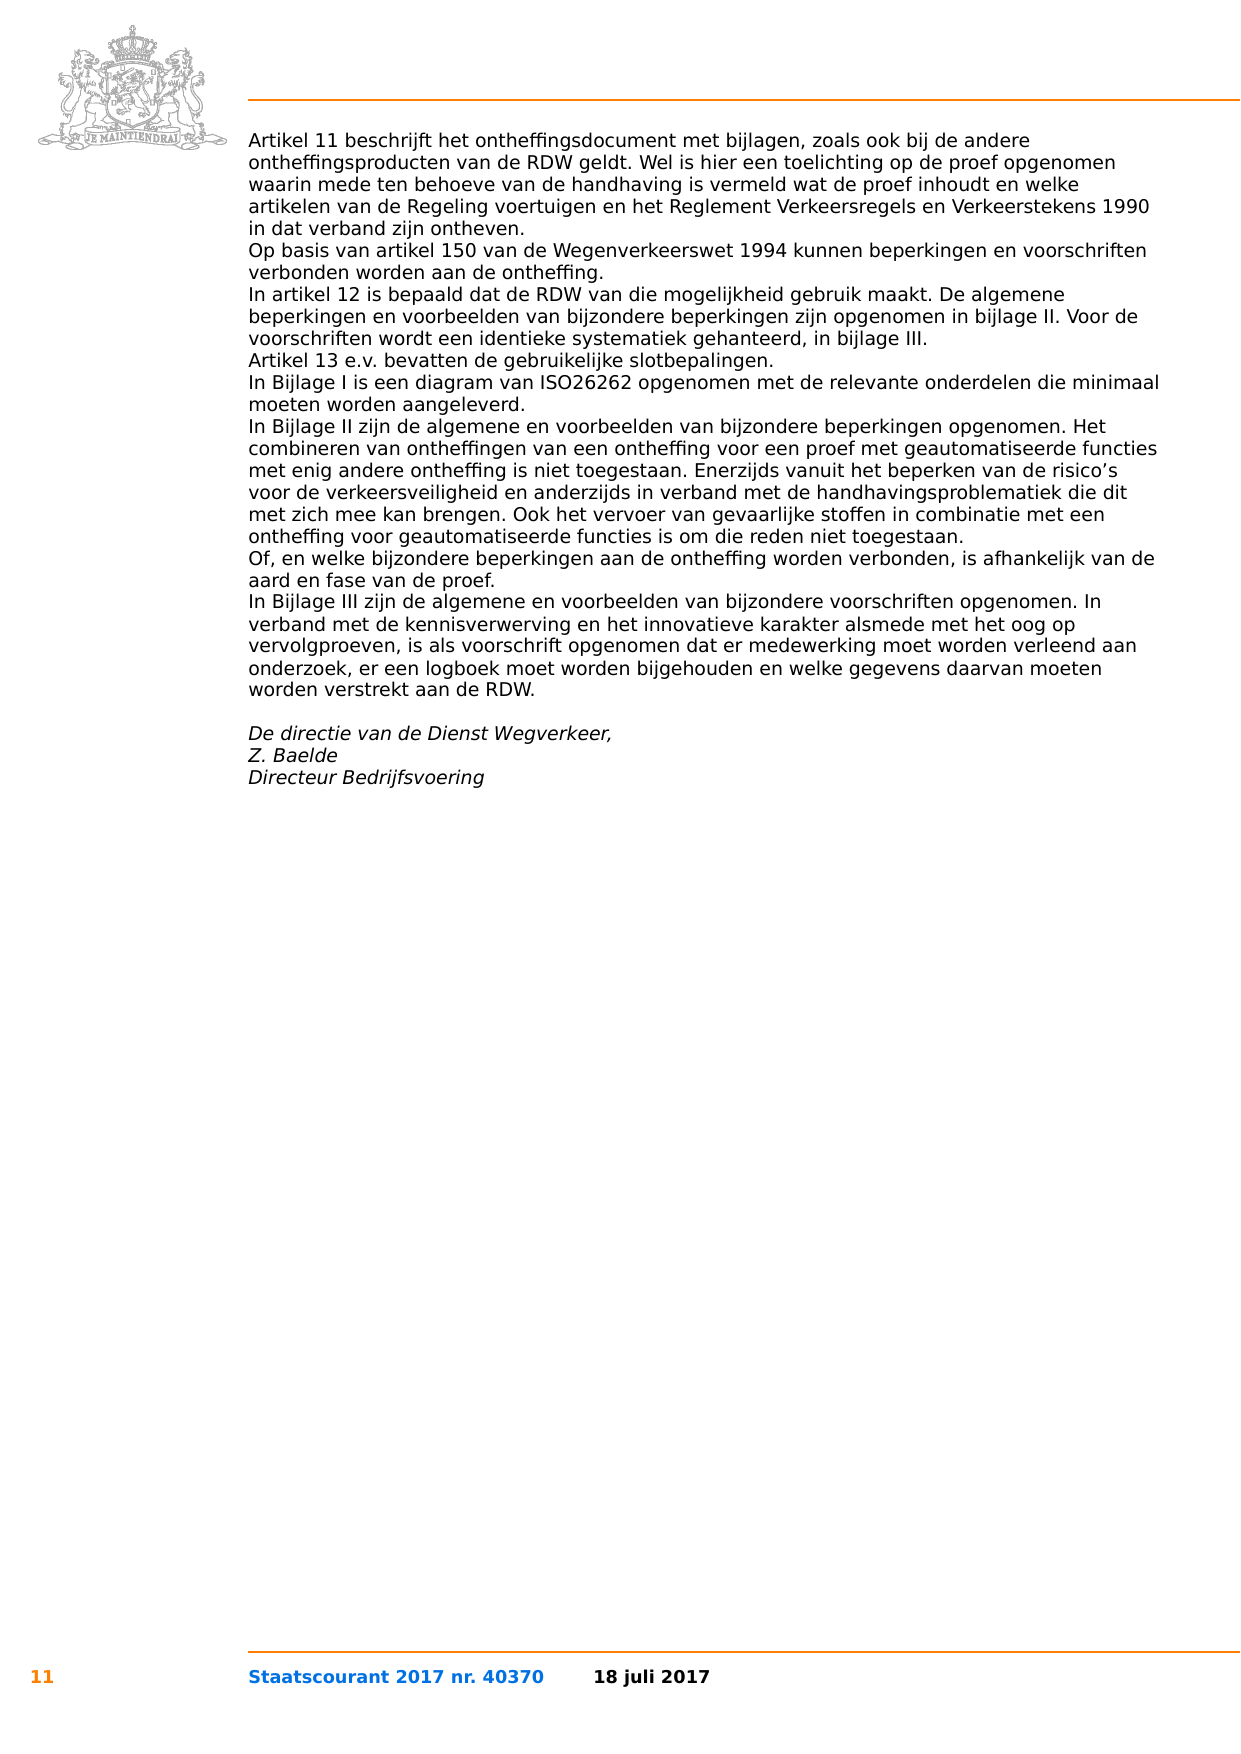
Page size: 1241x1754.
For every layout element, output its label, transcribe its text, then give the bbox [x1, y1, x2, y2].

text Artikel 13 e.v. bevatten de gebruikelijke slotbepalingen. [248, 350, 1163, 372]
picture [38, 25, 227, 150]
text In artikel 12 is bepaald dat de RDW van die mogelijkheid gebruik maakt. De algemene beperkingen en voorbeelden van bijzondere beperkingen zijn opgenomen in bijlage II. Voor de voorschriften wordt een identieke systematiek gehanteerd, in bijlage III. [248, 284, 1163, 350]
text Of, en welke bijzondere beperkingen aan de ontheffing worden verbonden, is afhankelijk van de aard en fase van de proef. [248, 547, 1163, 591]
text In Bijlage I is een diagram van ISO26262 opgenomen met de relevante onderdelen die minimaal moeten worden aangeleverd. [248, 372, 1163, 416]
text Artikel 11 beschrijft het ontheffingsdocument met bijlagen, zoals ook bij de andere ontheffingsproducten van de RDW geldt. Wel is hier een toelichting op de proef opgenomen waarin mede ten behoeve van de handhaving is vermeld wat de proef inhoudt en welke artikelen van de Regeling voertuigen en het Reglement Verkeersregels en Verkeerstekens 1990 in dat verband zijn ontheven. [248, 130, 1163, 240]
text In Bijlage II zijn de algemene en voorbeelden van bijzondere beperkingen opgenomen. Het combineren van ontheffingen van een ontheffing voor een proef met geautomatiseerde functies met enig andere ontheffing is niet toegestaan. Enerzijds vanuit het beperken van de risico’s voor de verkeersveiligheid en anderzijds in verband met de handhavingsproblematiek die dit met zich mee kan brengen. Ook het vervoer van gevaarlijke stoffen in combinatie met een ontheffing voor geautomatiseerde functies is om die reden niet toegestaan. [248, 416, 1163, 547]
text Op basis van artikel 150 van de Wegenverkeerswet 1994 kunnen beperkingen en voorschriften verbonden worden aan de ontheffing. [248, 240, 1163, 284]
text In Bijlage III zijn de algemene en voorbeelden van bijzondere voorschriften opgenomen. In verband met de kennisverwerving en het innovatieve karakter alsmede met het oog op vervolgproeven, is als voorschrift opgenomen dat er medewerking moet worden verleend aan onderzoek, er een logboek moet worden bijgehouden en welke gegevens daarvan moeten worden verstrekt aan de RDW. [248, 591, 1163, 701]
text De directie van de Dienst Wegverkeer, Z. Baelde Directeur Bedrijfsvoering [248, 723, 1163, 789]
